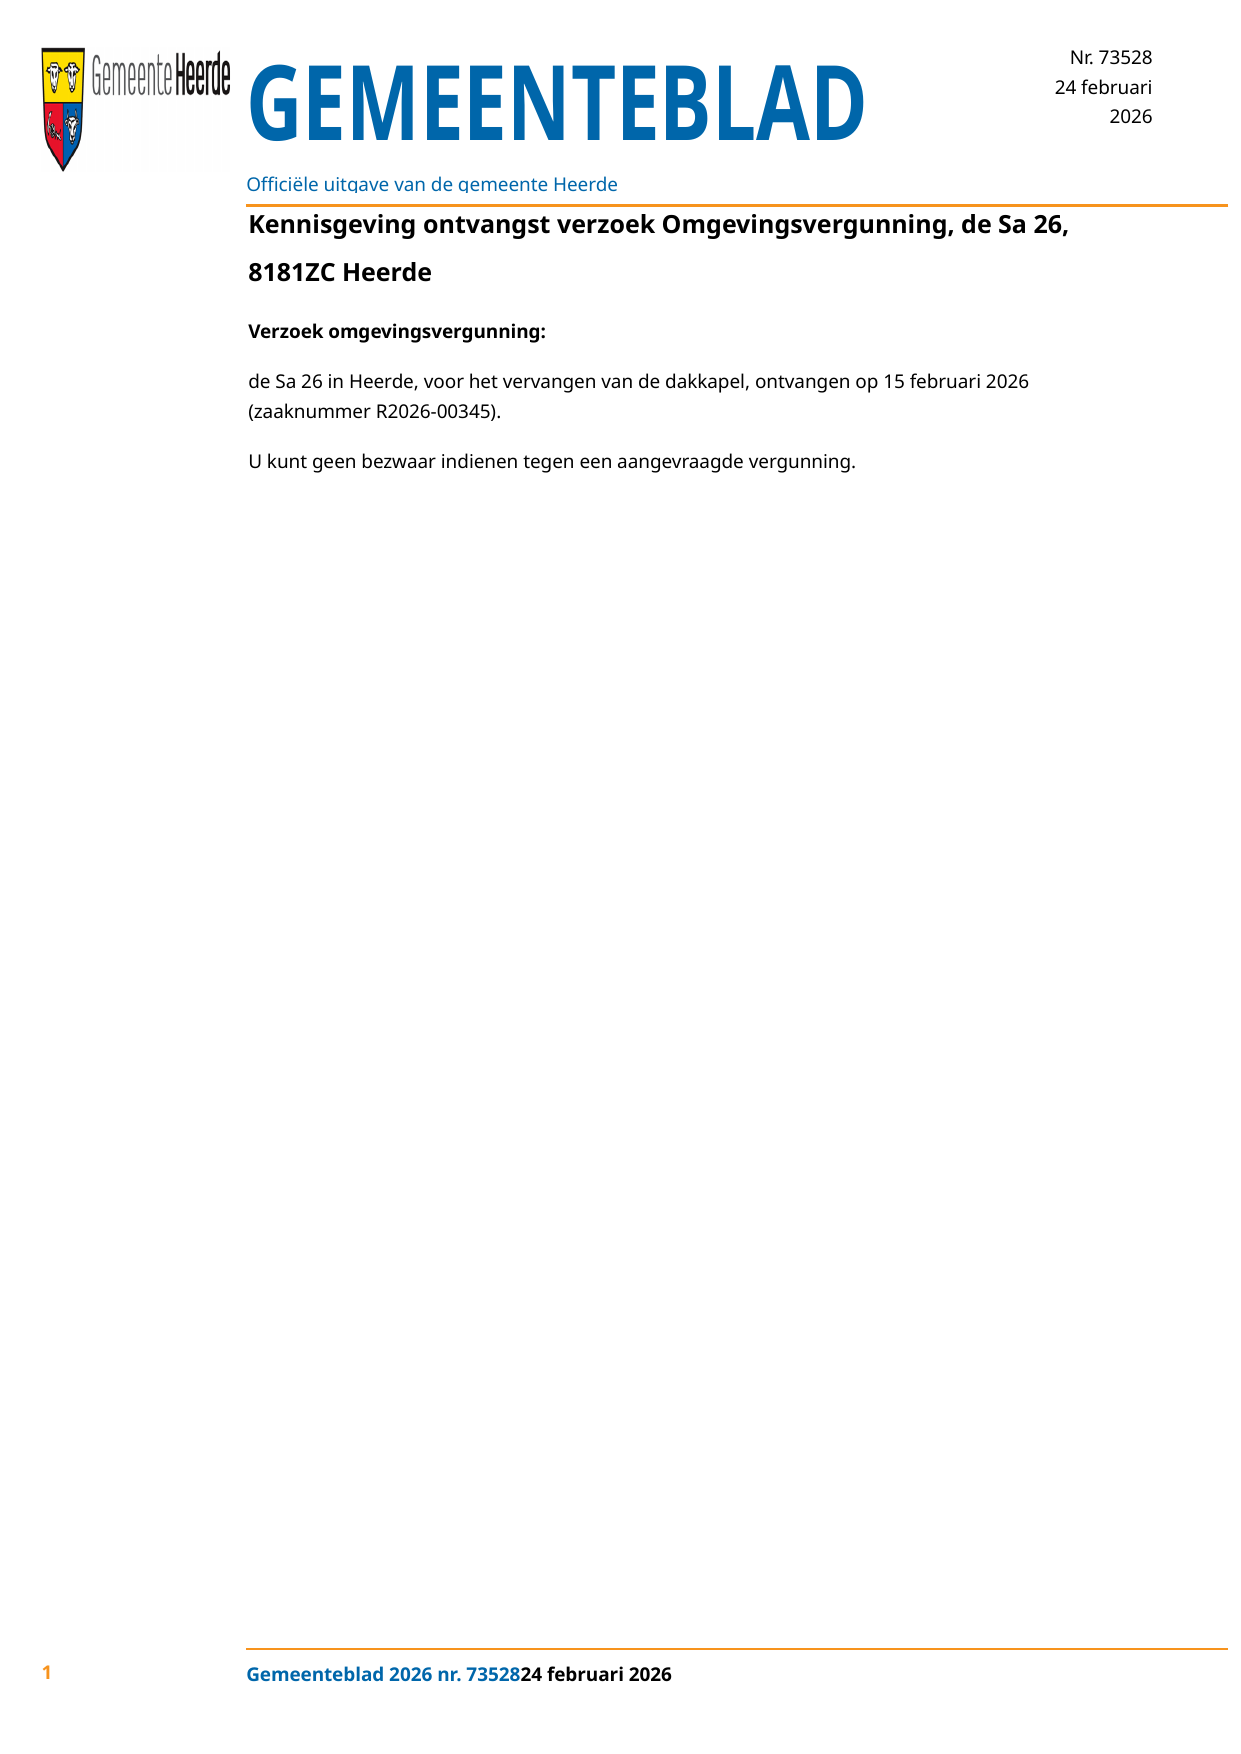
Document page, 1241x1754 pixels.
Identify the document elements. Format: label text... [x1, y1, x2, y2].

text Kennisgeving ontvangst verzoek Omgevingsvergunning, de Sa 26, 8181ZC Heerde [248, 207, 1152, 288]
text de Sa 26 in Heerde, voor het vervangen van de dakkapel, ontvangen op 15 februari 2026 (zaaknummer R2026-00345). [248, 368, 1152, 424]
text U kunt geen bezwaar indienen tegen een aangevraagde vergunning. [248, 448, 1152, 474]
picture [41, 47, 231, 172]
text Verzoek omgevingsvergunning: [248, 318, 1152, 344]
